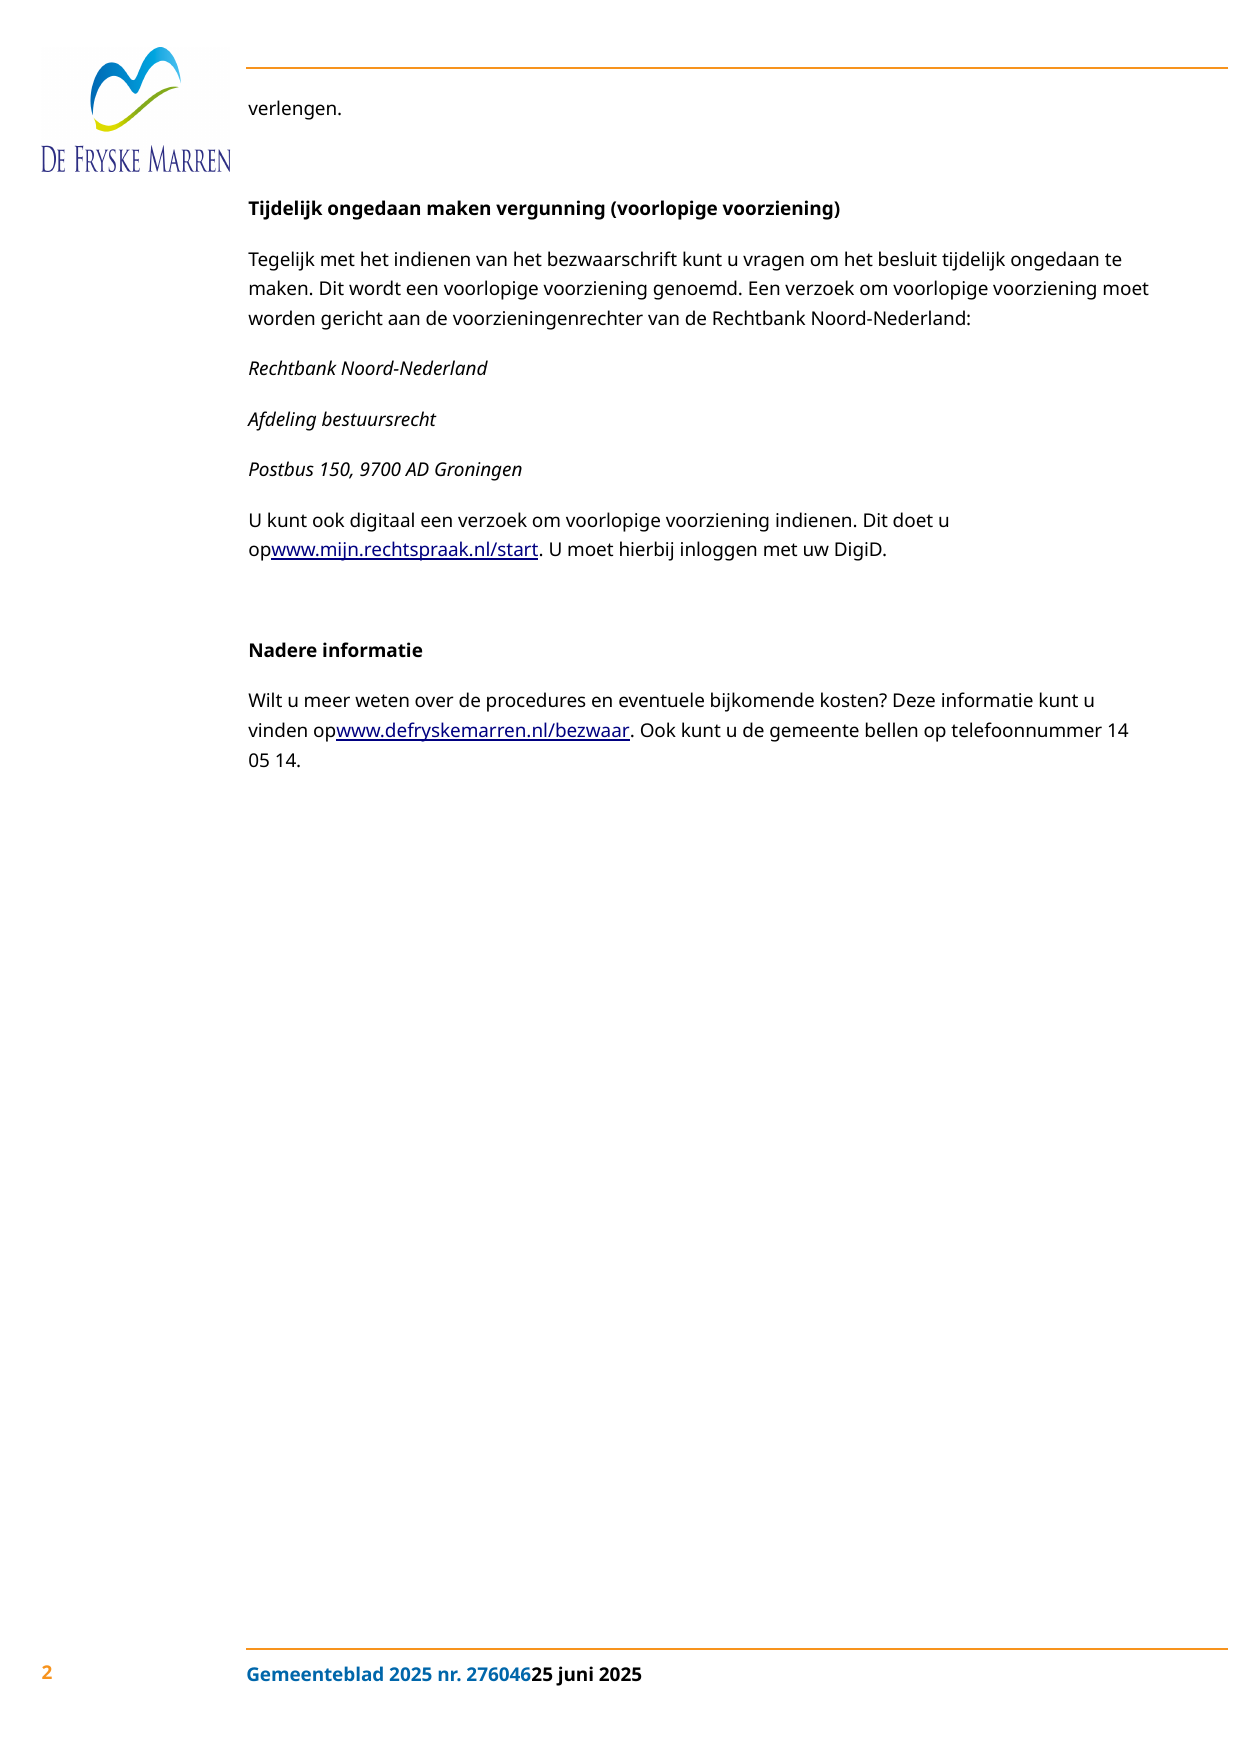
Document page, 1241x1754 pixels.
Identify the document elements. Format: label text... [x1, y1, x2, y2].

picture [41, 47, 231, 172]
text verlengen. [248, 95, 1152, 121]
text Tegelijk met het indienen van het bezwaarschrift kunt u vragen om het besluit tijdelijk ongedaan te maken. Dit wordt een voorlopige voorziening genoemd. Een verzoek om voorlopige voorziening moet worden gericht aan de voorzieningenrechter van de Rechtbank Noord-Nederland: [248, 246, 1152, 331]
text U kunt ook digitaal een verzoek om voorlopige voorziening indienen. Dit doet u opwww.mijn.rechtspraak.nl/start. U moet hierbij inloggen met uw DigiD. [248, 507, 1152, 562]
text Rechtbank Noord-Nederland [248, 356, 1152, 381]
text Afdeling bestuursrecht [248, 406, 1152, 432]
text Postbus 150, 9700 AD Groningen [248, 456, 1152, 482]
text Wilt u meer weten over de procedures en eventuele bijkomende kosten? Deze informatie kunt u vinden opwww.defryskemarren.nl/bezwaar. Ook kunt u de gemeente bellen op telefoonnummer 14 05 14. [248, 688, 1152, 773]
text Nadere informatie [248, 637, 1152, 663]
text Tijdelijk ongedaan maken vergunning (voorlopige voorziening) [248, 196, 1152, 221]
